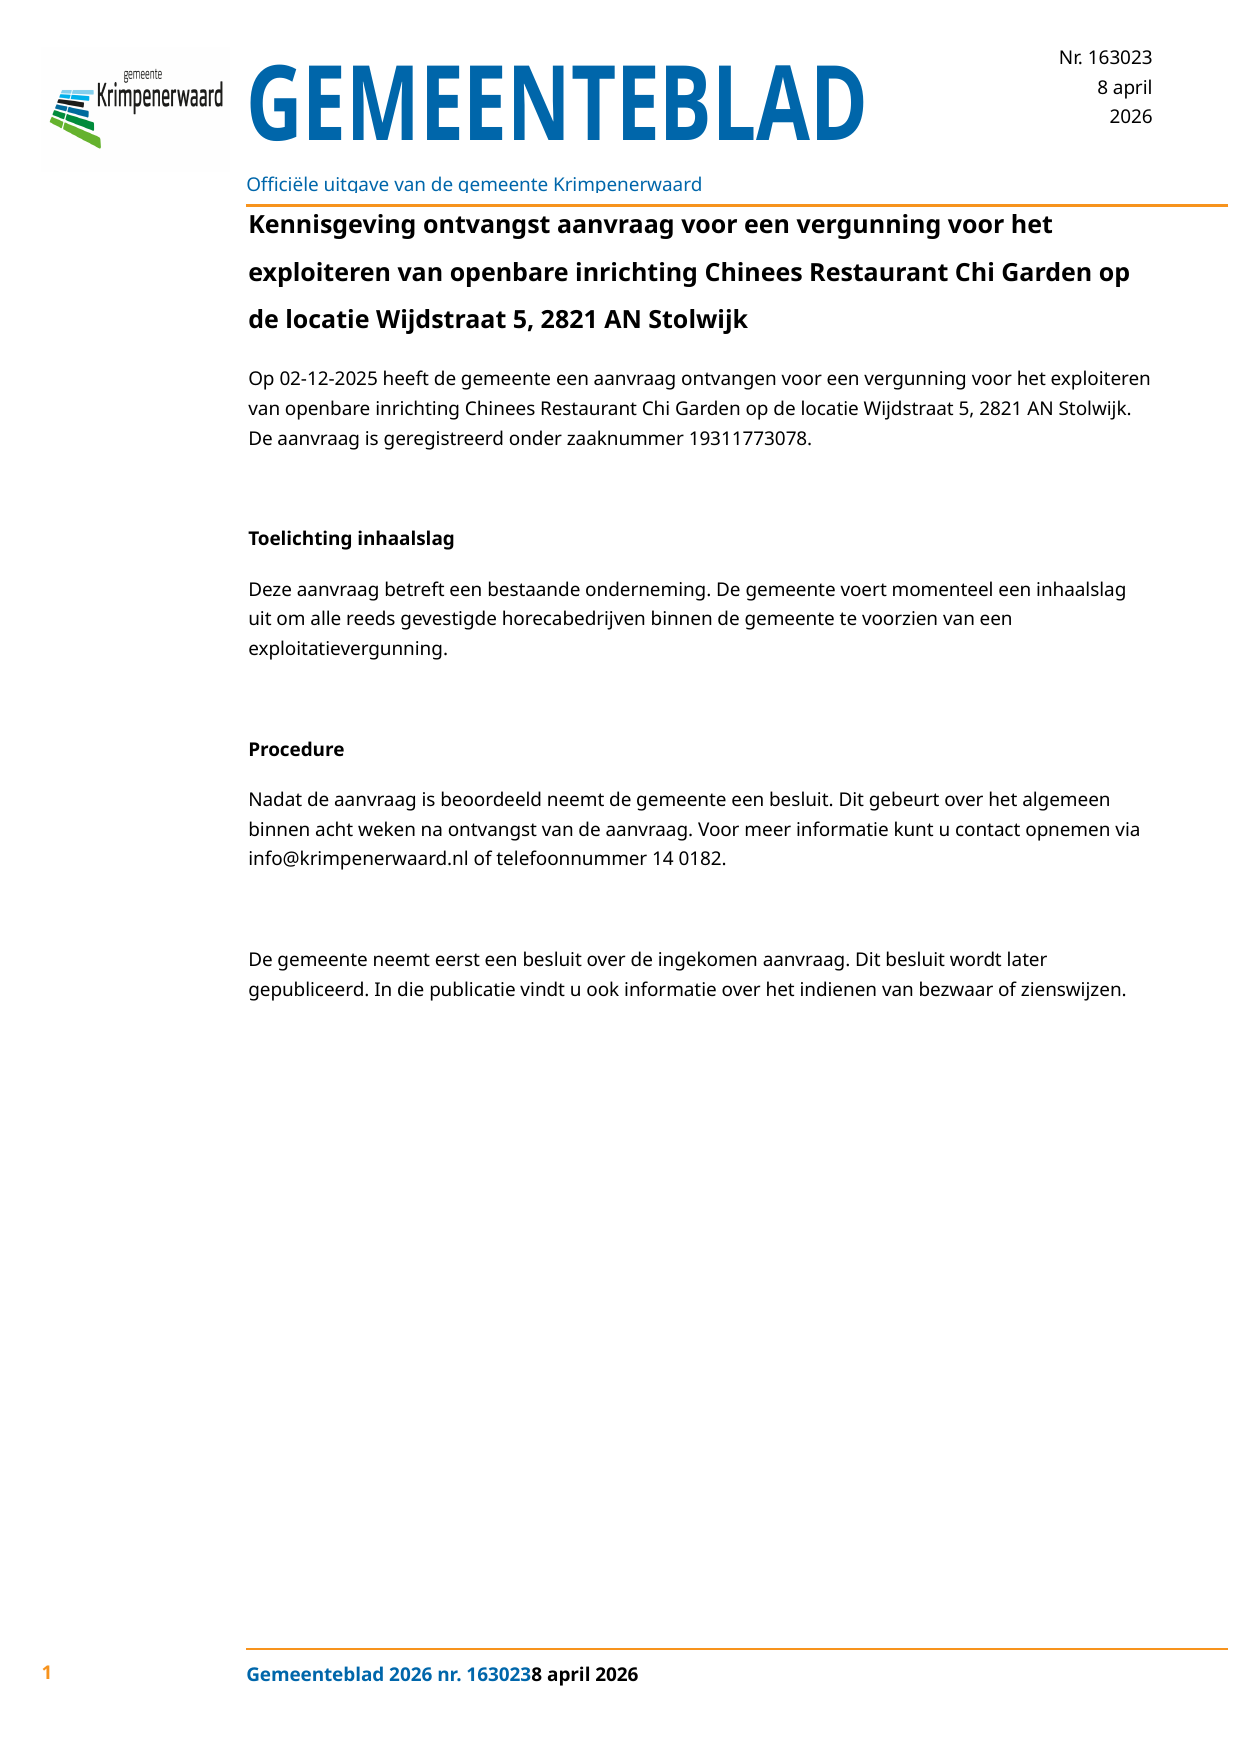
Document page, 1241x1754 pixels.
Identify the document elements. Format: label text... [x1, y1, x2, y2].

text Toelichting inhaalslag [248, 526, 1152, 551]
text Procedure [248, 736, 1152, 762]
text Deze aanvraag betreft een bestaande onderneming. De gemeente voert momenteel een inhaalslag uit om alle reeds gevestigde horecabedrijven binnen de gemeente te voorzien van een exploitatievergunning. [248, 576, 1152, 661]
text Nadat de aanvraag is beoordeeld neemt de gemeente een besluit. Dit gebeurt over het algemeen binnen acht weken na ontvangst van de aanvraag. Voor meer informatie kunt u contact opnemen via info@krimpenerwaard.nl of telefoonnummer 14 0182. [248, 786, 1152, 871]
text De gemeente neemt eerst een besluit over de ingekomen aanvraag. Dit besluit wordt later gepubliceerd. In die publicatie vindt u ook informatie over het indienen van bezwaar of zienswijzen. [248, 946, 1152, 1002]
picture [41, 47, 231, 172]
text Kennisgeving ontvangst aanvraag voor een vergunning voor het exploiteren van openbare inrichting Chinees Restaurant Chi Garden op de locatie Wijdstraat 5, 2821 AN Stolwijk [248, 207, 1152, 336]
text Op 02-12-2025 heeft de gemeente een aanvraag ontvangen voor een vergunning voor het exploiteren van openbare inrichting Chinees Restaurant Chi Garden op de locatie Wijdstraat 5, 2821 AN Stolwijk. De aanvraag is geregistreerd onder zaaknummer 19311773078. [248, 366, 1152, 450]
